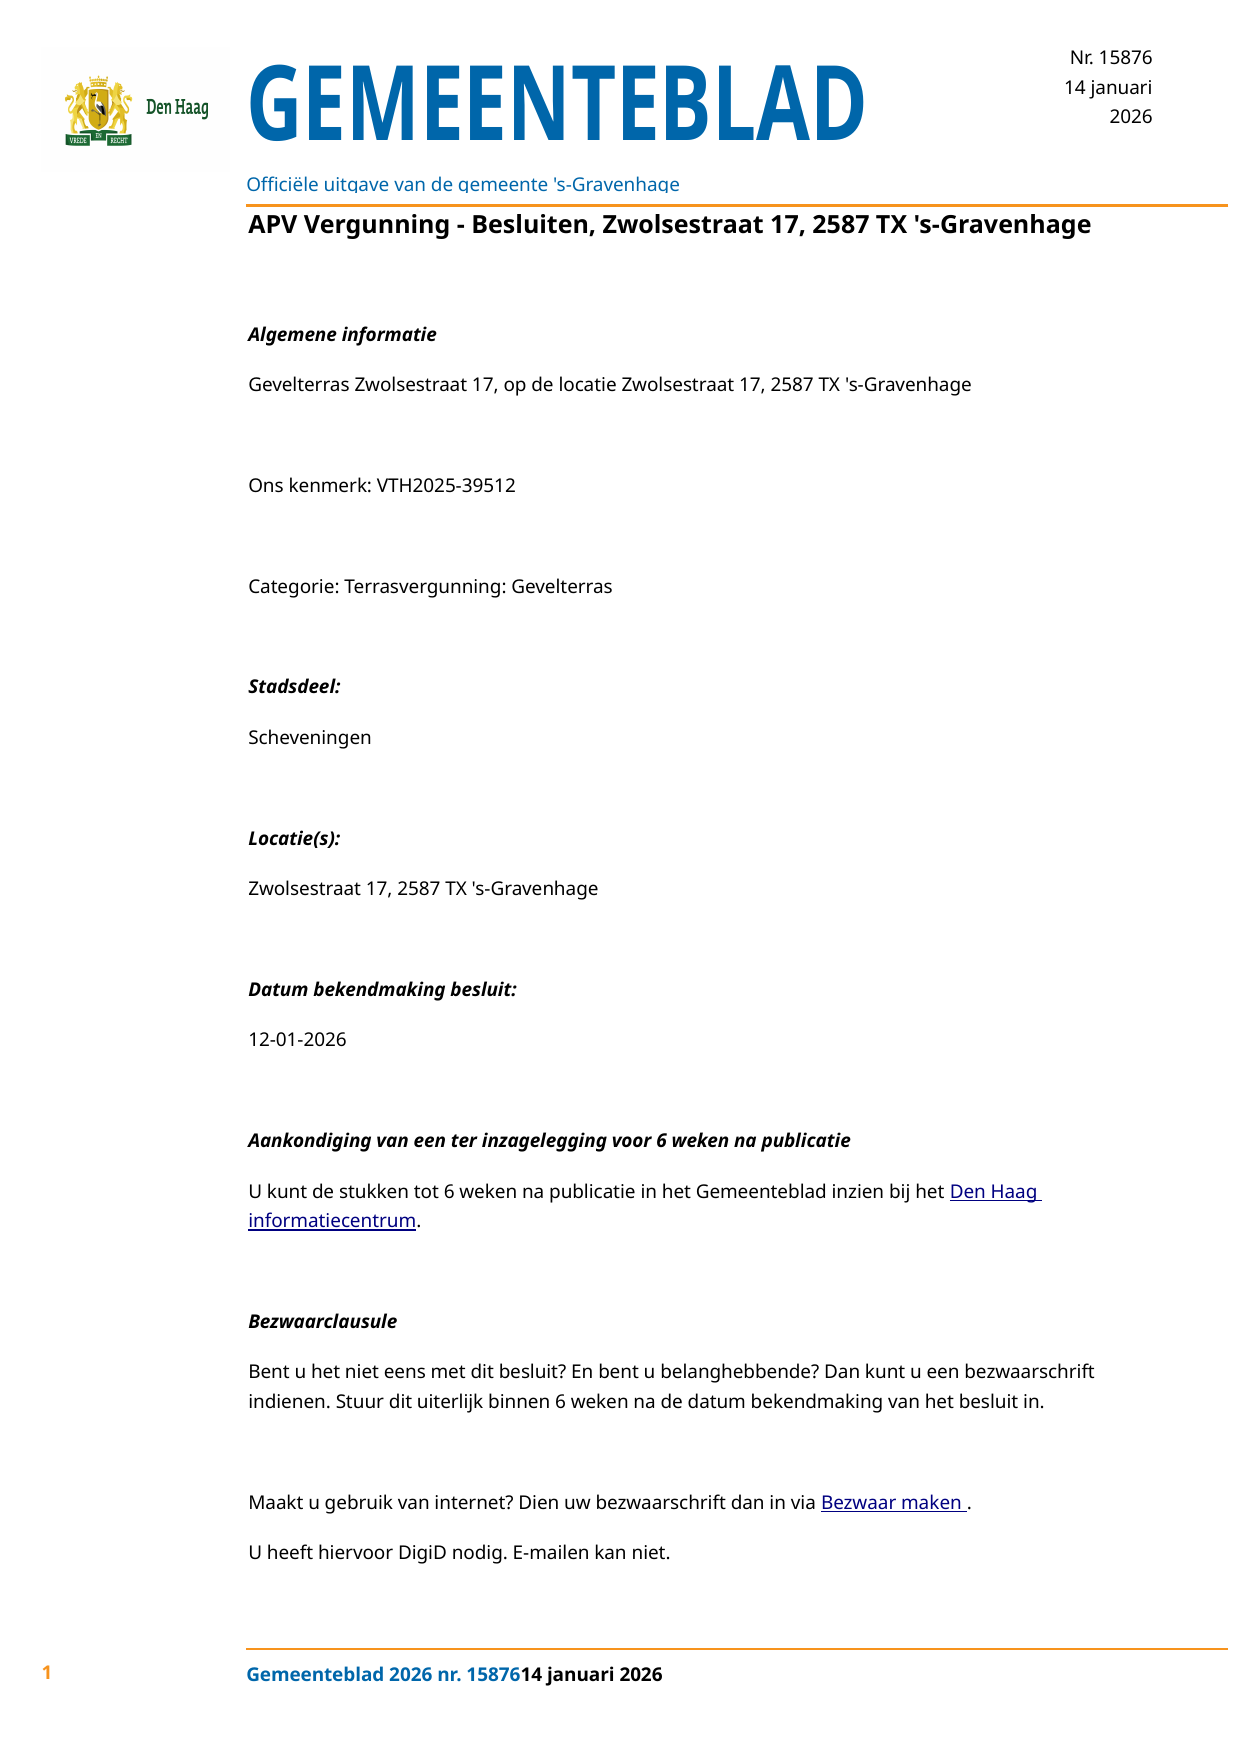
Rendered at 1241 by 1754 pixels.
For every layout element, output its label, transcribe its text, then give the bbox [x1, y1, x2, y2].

text Ons kenmerk: VTH2025-39512 [248, 472, 1152, 498]
text U heeft hiervoor DigiD nodig. E-mailen kan niet. [248, 1539, 1152, 1565]
text Datum bekendmaking besluit: [248, 976, 1152, 1002]
text Bent u het niet eens met dit besluit? En bent u belanghebbende? Dan kunt u een bezwaarschrift indienen. Stuur dit uiterlijk binnen 6 weken na de datum bekendmaking van het besluit in. [248, 1359, 1152, 1414]
text Stadsdeel: [248, 674, 1152, 699]
text Zwolsestraat 17, 2587 TX 's-Gravenhage [248, 875, 1152, 901]
text Scheveningen [248, 724, 1152, 750]
text Algemene informatie [248, 321, 1152, 346]
text 12-01-2026 [248, 1027, 1152, 1052]
text APV Vergunning - Besluiten, Zwolsestraat 17, 2587 TX 's-Gravenhage [248, 207, 1152, 241]
picture [41, 47, 231, 172]
text U kunt de stukken tot 6 weken na publicatie in het Gemeenteblad inzien bij het Den Haag informatiecentrum. [248, 1178, 1152, 1233]
text Aankondiging van een ter inzagelegging voor 6 weken na publicatie [248, 1127, 1152, 1153]
text Bezwaarclausule [248, 1308, 1152, 1334]
text Categorie: Terrasvergunning: Gevelterras [248, 573, 1152, 598]
text Maakt u gebruik van internet? Dien uw bezwaarschrift dan in via Bezwaar maken . [248, 1489, 1152, 1515]
text Gevelterras Zwolsestraat 17, op de locatie Zwolsestraat 17, 2587 TX 's-Gravenhage [248, 371, 1152, 397]
text Locatie(s): [248, 825, 1152, 851]
